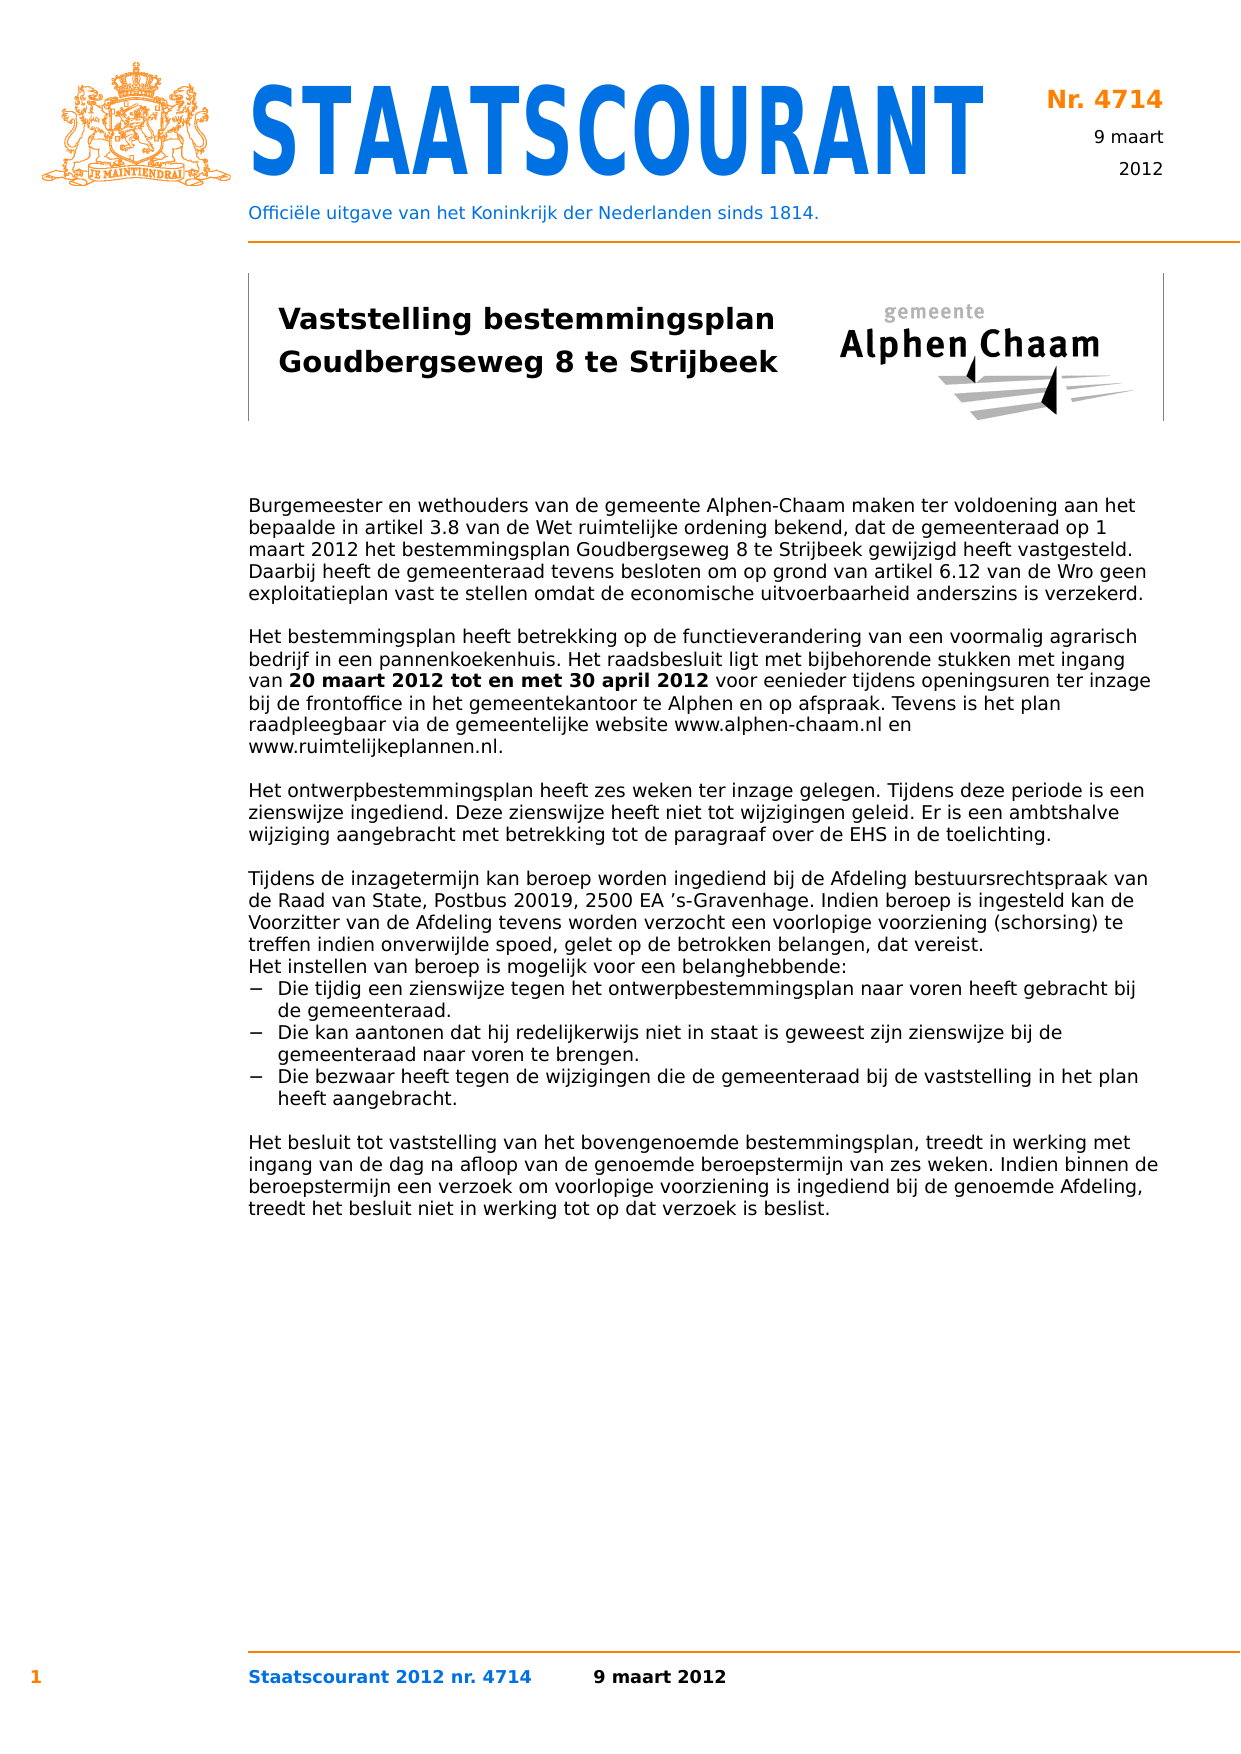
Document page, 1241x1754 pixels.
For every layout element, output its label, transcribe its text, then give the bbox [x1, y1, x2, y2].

text Burgemeester en wethouders van de gemeente Alphen-Chaam maken ter voldoening aan het bepaalde in artikel 3.8 van de Wet ruimtelijke ordening bekend, dat de gemeenteraad op 1 maart 2012 het bestemmingsplan Goudbergseweg 8 te Strijbeek gewijzigd heeft vastgesteld. Daarbij heeft de gemeenteraad tevens besloten om op grond van artikel 6.12 van de Wro geen exploitatieplan vast te stellen omdat de economische uitvoerbaarheid anderszins is verzekerd. [248, 495, 1163, 604]
table_cell Officiële uitgave van het Koninkrijk der Nederlanden sinds 1814. [248, 203, 1240, 241]
text Het besluit tot vaststelling van het bovengenoemde bestemmingsplan, treedt in werking met ingang van de dag na afloop van de genoemde beroepstermijn van zes weken. Indien binnen de beroepstermijn een verzoek om voorlopige voorziening is ingediend bij de genoemde Afdeling, treedt het besluit niet in werking tot op dat verzoek is beslist. [248, 1132, 1163, 1219]
text Het instellen van beroep is mogelijk voor een belanghebbende: [248, 956, 1163, 978]
table_header Nr. 4714 [998, 62, 1240, 121]
text Het ontwerpbestemmingsplan heeft zes weken ter inzage gelegen. Tijdens deze periode is een zienswijze ingediend. Deze zienswijze heeft niet tot wijzigingen geleid. Er is een ambtshalve wijziging aangebracht met betrekking tot de paragraaf over de EHS in de toelichting. [248, 780, 1163, 846]
text − Die bezwaar heeft tegen de wijzigingen die de gemeenteraad bij de vaststelling in het plan heeft aangebracht. [248, 1066, 1163, 1110]
text − Die tijdig een zienswijze tegen het ontwerpbestemmingsplan naar voren heeft gebracht bij de gemeenteraad. [248, 978, 1163, 1022]
table_header [25, 62, 248, 241]
picture [41, 62, 231, 186]
table_cell 9 maart [998, 121, 1240, 153]
subtitle Vaststelling bestemmingsplan Goudbergseweg 8 te Strijbeek [249, 273, 1163, 421]
table_cell 2012 [998, 153, 1240, 203]
text Het bestemmingsplan heeft betrekking op de functieverandering van een voormalig agrarisch bedrijf in een pannenkoekenhuis. Het raadsbesluit ligt met bijbehorende stukken met ingang van 20 maart 2012 tot en met 30 april 2012 voor eenieder tijdens openingsuren ter inzage bij de frontoffice in het gemeentekantoor te Alphen en op afspraak. Tevens is het plan raadpleegbaar via de gemeentelijke website www.alphen-chaam.nl en www.ruimtelijkeplannen.nl. [248, 626, 1163, 758]
picture [838, 302, 1134, 421]
table_header STAATSCOURANT [248, 62, 998, 203]
text Tijdens de inzagetermijn kan beroep worden ingediend bij de Afdeling bestuursrechtspraak van de Raad van State, Postbus 20019, 2500 EA ’s-Gravenhage. Indien beroep is ingesteld kan de Voorzitter van de Afdeling tevens worden verzocht een voorlopige voorziening (schorsing) te treffen indien onverwijlde spoed, gelet op de betrokken belangen, dat vereist. [248, 868, 1163, 956]
text − Die kan aantonen dat hij redelijkerwijs niet in staat is geweest zijn zienswijze bij de gemeenteraad naar voren te brengen. [248, 1022, 1163, 1066]
